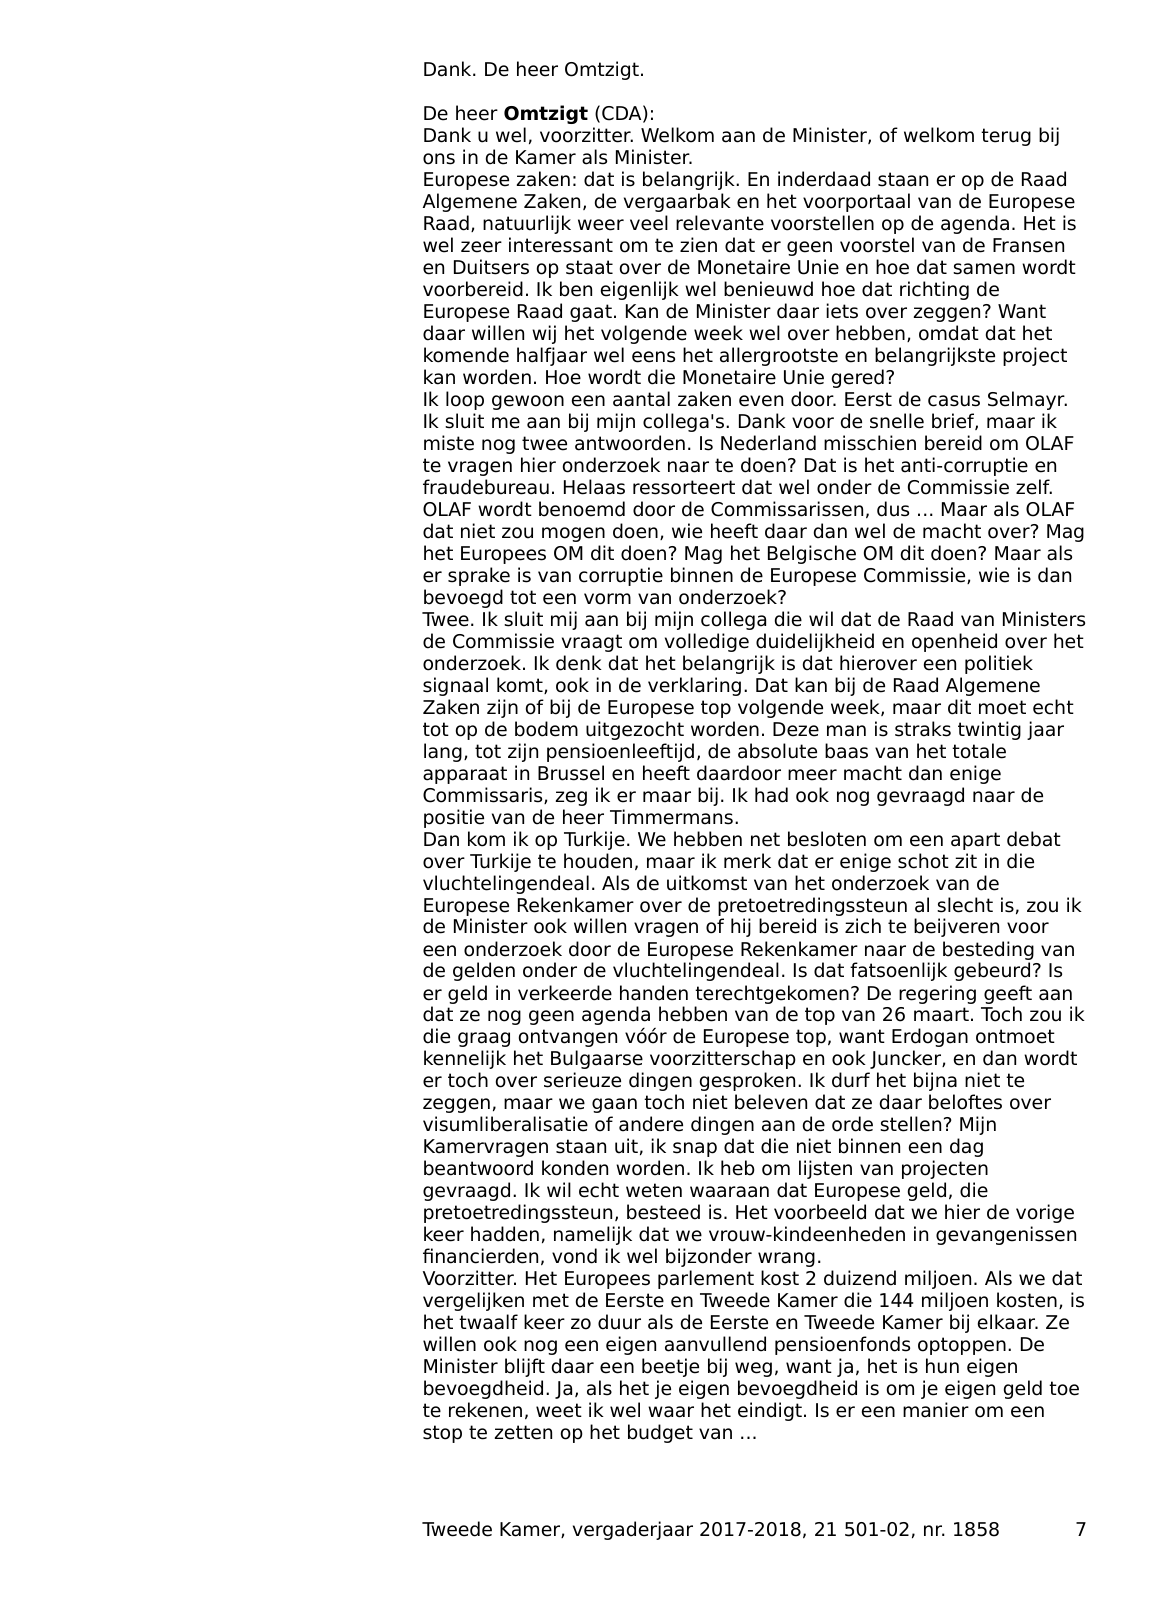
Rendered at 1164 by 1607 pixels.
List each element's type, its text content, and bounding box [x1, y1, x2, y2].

text Dank. De heer Omtzigt. [422, 59, 1087, 81]
text Europese zaken: dat is belangrijk. En inderdaad staan er op de Raad Algemene Zaken, de vergaarbak en het voorportaal van de Europese Raad, natuurlijk weer veel relevante voorstellen op de agenda. Het is wel zeer interessant om te zien dat er geen voorstel van de Fransen en Duitsers op staat over de Monetaire Unie en hoe dat samen wordt voorbereid. Ik ben eigenlijk wel benieuwd hoe dat richting de Europese Raad gaat. Kan de Minister daar iets over zeggen? Want daar willen wij het volgende week wel over hebben, omdat dat het komende halfjaar wel eens het allergrootste en belangrijkste project kan worden. Hoe wordt die Monetaire Unie gered? [422, 169, 1087, 389]
text Dan kom ik op Turkije. We hebben net besloten om een apart debat over Turkije te houden, maar ik merk dat er enige schot zit in die vluchtelingendeal. Als de uitkomst van het onderzoek van de Europese Rekenkamer over de pretoetredingssteun al slecht is, zou ik de Minister ook willen vragen of hij bereid is zich te beijveren voor een onderzoek door de Europese Rekenkamer naar de besteding van de gelden onder de vluchtelingendeal. Is dat fatsoenlijk gebeurd? Is er geld in verkeerde handen terechtgekomen? De regering geeft aan dat ze nog geen agenda hebben van de top van 26 maart. Toch zou ik die graag ontvangen vóór de Europese top, want Erdogan ontmoet kennelijk het Bulgaarse voorzitterschap en ook Juncker, en dan wordt er toch over serieuze dingen gesproken. Ik durf het bijna niet te zeggen, maar we gaan toch niet beleven dat ze daar beloftes over visumliberalisatie of andere dingen aan de orde stellen? Mijn Kamervragen staan uit, ik snap dat die niet binnen een dag beantwoord konden worden. Ik heb om lijsten van projecten gevraagd. Ik wil echt weten waaraan dat Europese geld, die pretoetredingssteun, besteed is. Het voorbeeld dat we hier de vorige keer hadden, namelijk dat we vrouw-kindeenheden in gevangenissen financierden, vond ik wel bijzonder wrang. [422, 828, 1087, 1268]
text Voorzitter. Het Europees parlement kost 2 duizend miljoen. Als we dat vergelijken met de Eerste en Tweede Kamer die 144 miljoen kosten, is het twaalf keer zo duur als de Eerste en Tweede Kamer bij elkaar. Ze willen ook nog een eigen aanvullend pensioenfonds optoppen. De Minister blijft daar een beetje bij weg, want ja, het is hun eigen bevoegdheid. Ja, als het je eigen bevoegdheid is om je eigen geld toe te rekenen, weet ik wel waar het eindigt. Is er een manier om een stop te zetten op het budget van ... [422, 1268, 1087, 1444]
text Ik loop gewoon een aantal zaken even door. Eerst de casus Selmayr. Ik sluit me aan bij mijn collega's. Dank voor de snelle brief, maar ik miste nog twee antwoorden. Is Nederland misschien bereid om OLAF te vragen hier onderzoek naar te doen? Dat is het anti-corruptie en fraudebureau. Helaas ressorteert dat wel onder de Commissie zelf. OLAF wordt benoemd door de Commissarissen, dus ... Maar als OLAF dat niet zou mogen doen, wie heeft daar dan wel de macht over? Mag het Europees OM dit doen? Mag het Belgische OM dit doen? Maar als er sprake is van corruptie binnen de Europese Commissie, wie is dan bevoegd tot een vorm van onderzoek? [422, 389, 1087, 609]
text Dank u wel, voorzitter. Welkom aan de Minister, of welkom terug bij ons in de Kamer als Minister. [422, 125, 1087, 169]
text Twee. Ik sluit mij aan bij mijn collega die wil dat de Raad van Ministers de Commissie vraagt om volledige duidelijkheid en openheid over het onderzoek. Ik denk dat het belangrijk is dat hierover een politiek signaal komt, ook in de verklaring. Dat kan bij de Raad Algemene Zaken zijn of bij de Europese top volgende week, maar dit moet echt tot op de bodem uitgezocht worden. Deze man is straks twintig jaar lang, tot zijn pensioenleeftijd, de absolute baas van het totale apparaat in Brussel en heeft daardoor meer macht dan enige Commissaris, zeg ik er maar bij. Ik had ook nog gevraagd naar de positie van de heer Timmermans. [422, 609, 1087, 828]
text De heer Omtzigt (CDA): [422, 103, 1087, 125]
